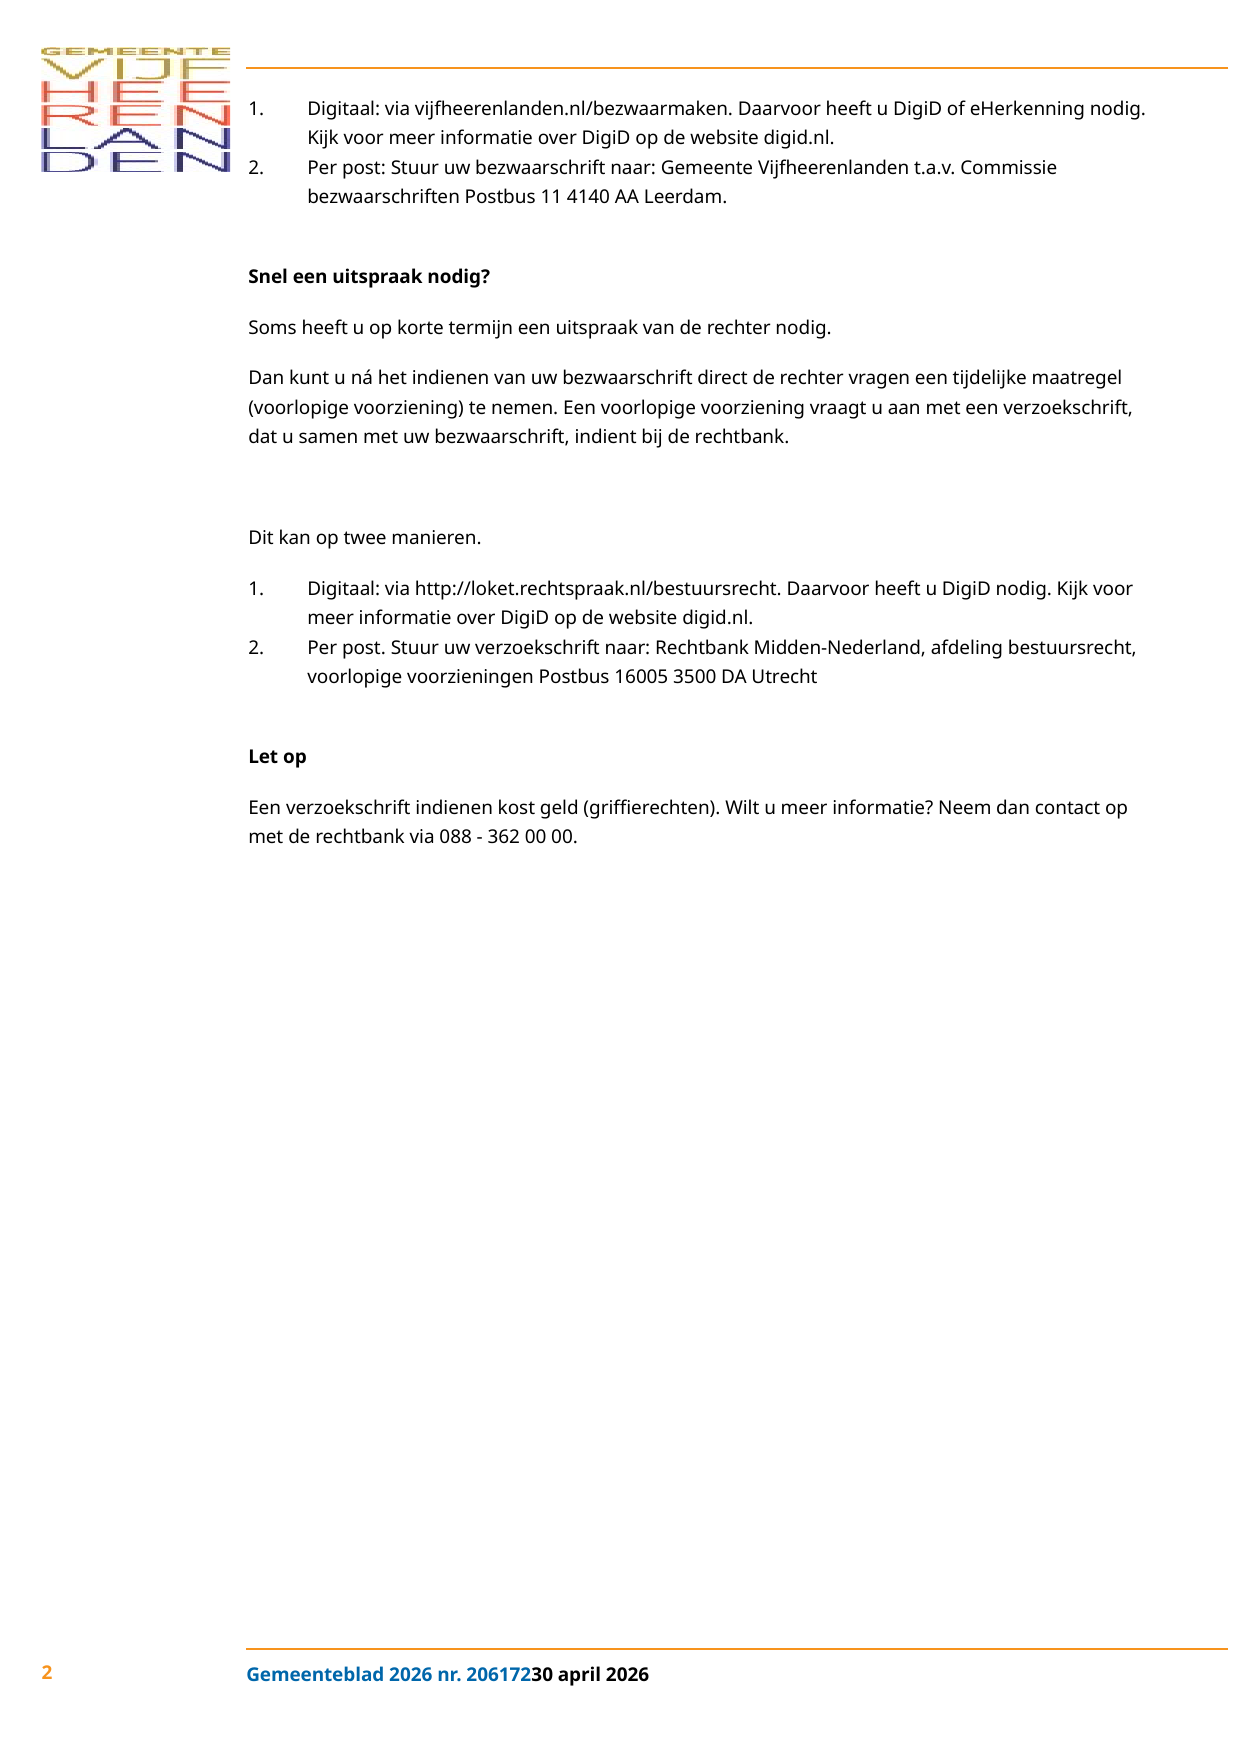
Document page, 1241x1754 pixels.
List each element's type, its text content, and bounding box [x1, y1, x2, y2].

text Let op [248, 743, 1152, 769]
text Soms heeft u op korte termijn een uitspraak van de rechter nodig. [248, 314, 1152, 340]
text Een verzoekschrift indienen kost geld (griffierechten). Wilt u meer informatie? Neem dan contact op met de rechtbank via 088 - 362 00 00. [248, 794, 1152, 849]
list Digitaal: via http://loket.rechtspraak.nl/bestuursrecht. Daarvoor heeft u DigiD nodig. Kijk voor meer informatie over DigiD op de website digid.nl. [248, 575, 1152, 630]
text Dit kan op twee manieren. [248, 524, 1152, 550]
text Snel een uitspraak nodig? [248, 263, 1152, 289]
list Per post. Stuur uw verzoekschrift naar: Rechtbank Midden-Nederland, afdeling bestuursrecht, voorlopige voorzieningen Postbus 16005 3500 DA Utrecht [248, 634, 1152, 689]
list Per post: Stuur uw bezwaarschrift naar: Gemeente Vijfheerenlanden t.a.v. Commissie bezwaarschriften Postbus 11 4140 AA Leerdam. [248, 154, 1152, 209]
list Digitaal: via vijfheerenlanden.nl/bezwaarmaken. Daarvoor heeft u DigiD of eHerkenning nodig. Kijk voor meer informatie over DigiD op de website digid.nl. [248, 95, 1152, 150]
picture [41, 47, 231, 172]
text Dan kunt u ná het indienen van uw bezwaarschrift direct de rechter vragen een tijdelijke maatregel (voorlopige voorziening) te nemen. Een voorlopige voorziening vraagt u aan met een verzoekschrift, dat u samen met uw bezwaarschrift, indient bij de rechtbank. [248, 364, 1152, 449]
